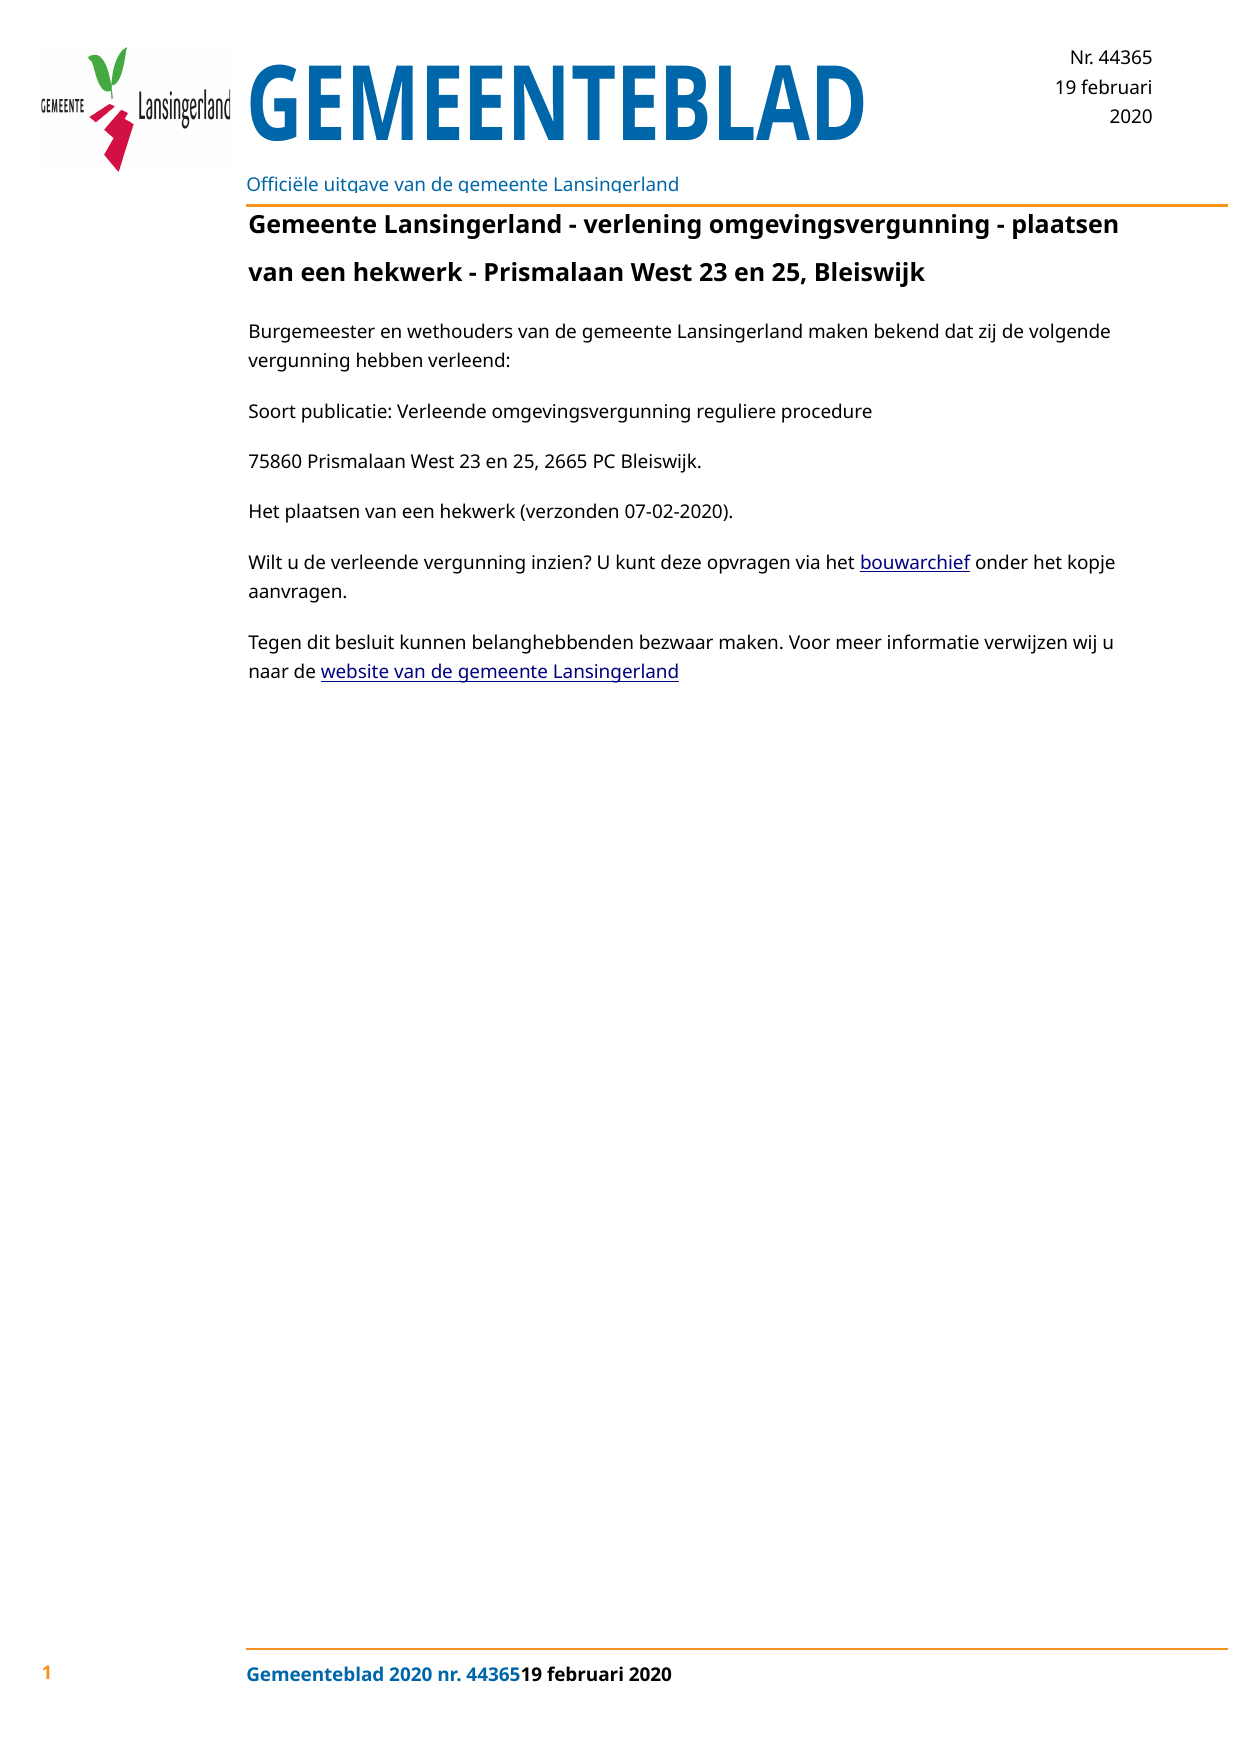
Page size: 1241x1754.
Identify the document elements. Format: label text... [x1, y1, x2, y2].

picture [41, 47, 231, 172]
text Gemeente Lansingerland - verlening omgevingsvergunning - plaatsen van een hekwerk - Prismalaan West 23 en 25, Bleiswijk [248, 207, 1152, 288]
text 75860 Prismalaan West 23 en 25, 2665 PC Bleiswijk. [248, 448, 1152, 474]
text Wilt u de verleende vergunning inzien? U kunt deze opvragen via het bouwarchief onder het kopje aanvragen. [248, 549, 1152, 604]
text Soort publicatie: Verleende omgevingsvergunning reguliere procedure [248, 398, 1152, 424]
text Burgemeester en wethouders van de gemeente Lansingerland maken bekend dat zij de volgende vergunning hebben verleend: [248, 318, 1152, 373]
text Tegen dit besluit kunnen belanghebbenden bezwaar maken. Voor meer informatie verwijzen wij u naar de website van de gemeente Lansingerland [248, 629, 1152, 684]
text Het plaatsen van een hekwerk (verzonden 07-02-2020). [248, 499, 1152, 524]
